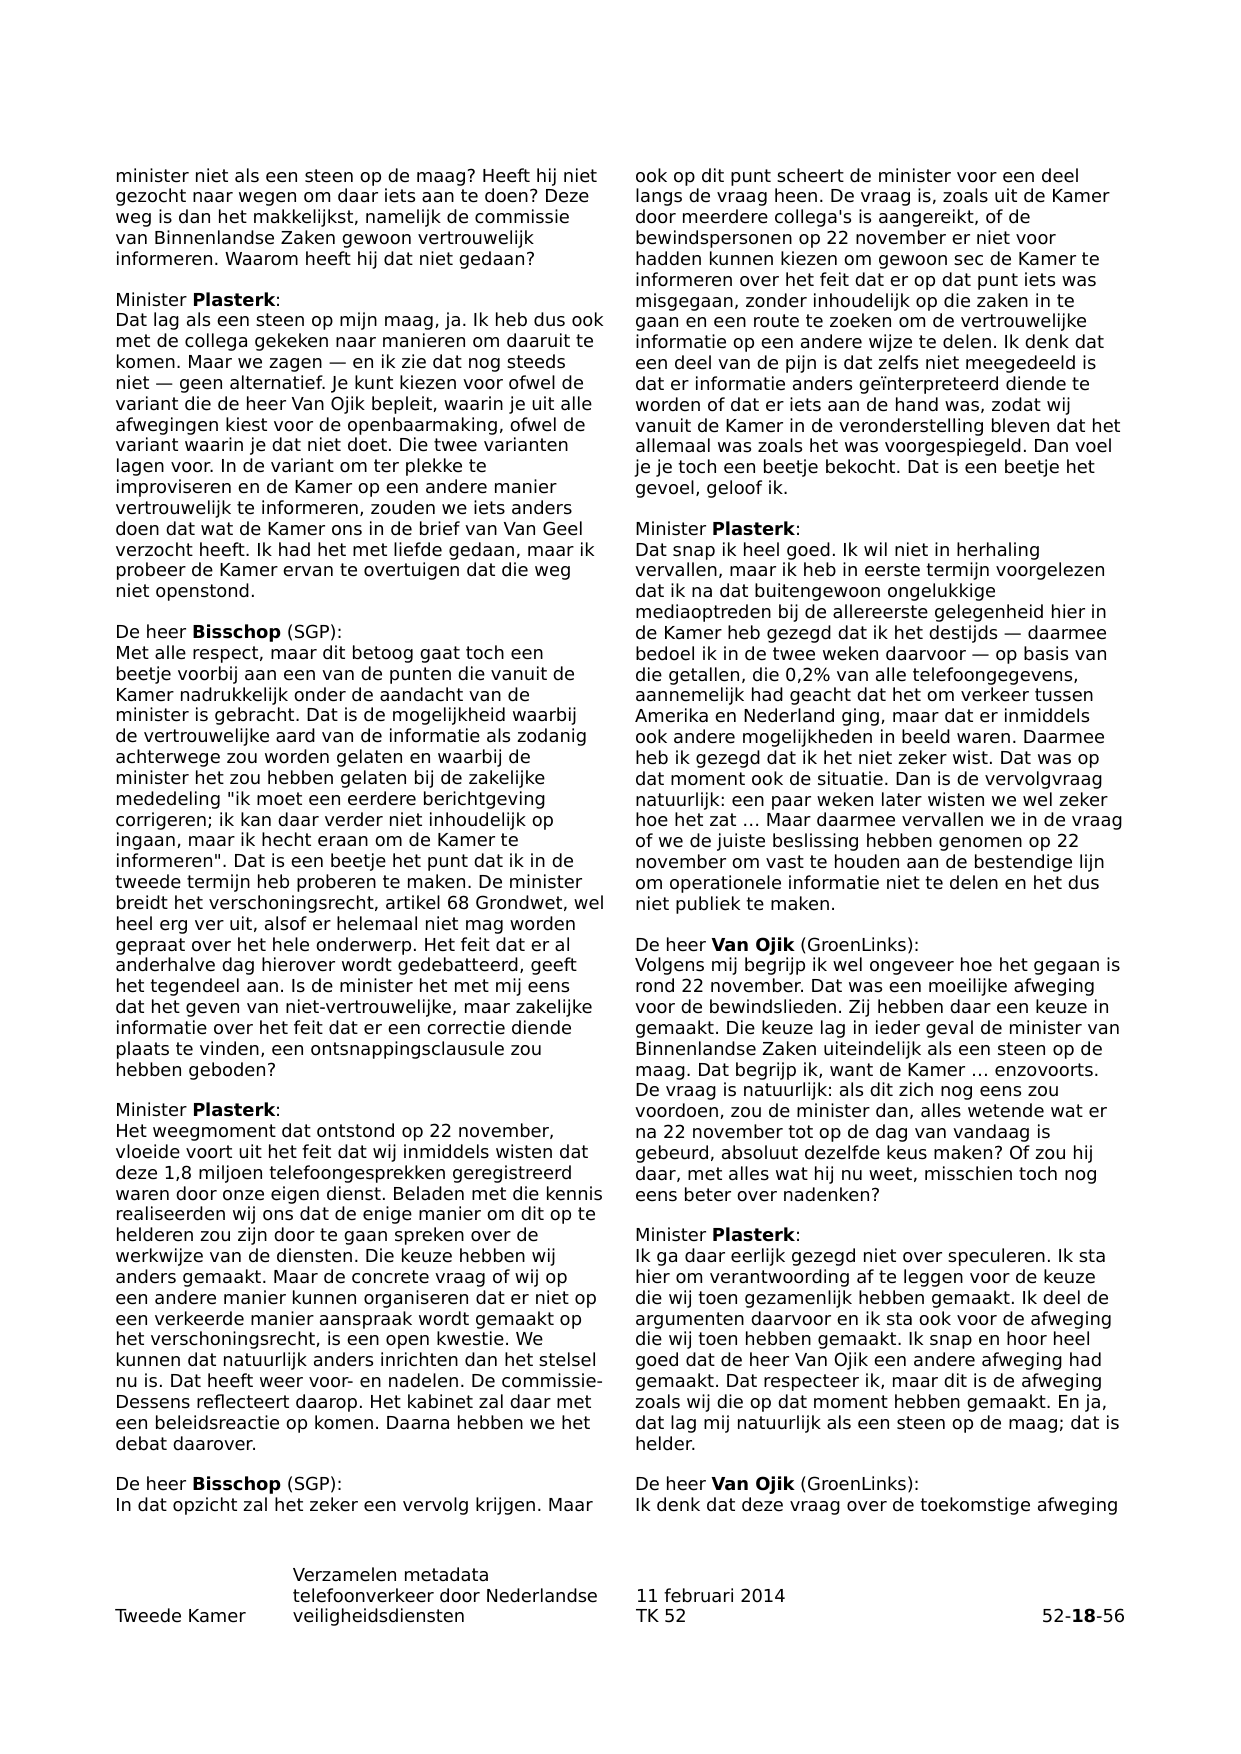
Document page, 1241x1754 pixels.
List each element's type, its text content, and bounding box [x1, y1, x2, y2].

text Ik ga daar eerlijk gezegd niet over speculeren. Ik sta hier om verantwoording af te leggen voor de keuze die wij toen gezamenlijk hebben gemaakt. Ik deel de argumenten daarvoor en ik sta ook voor de afweging die wij toen hebben gemaakt. Ik snap en hoor heel goed dat de heer Van Ojik een andere afweging had gemaakt. Dat respecteer ik, maar dit is de afweging zoals wij die op dat moment hebben gemaakt. En ja, dat lag mij natuurlijk als een steen op de maag; dat is helder. [635, 1246, 1125, 1454]
text De heer Van Ojik (GroenLinks): [635, 934, 1125, 955]
text Dat snap ik heel goed. Ik wil niet in herhaling vervallen, maar ik heb in eerste termijn voorgelezen dat ik na dat buitengewoon ongelukkige mediaoptreden bij de allereerste gelegenheid hier in de Kamer heb gezegd dat ik het destijds — daarmee bedoel ik in de twee weken daarvoor — op basis van die getallen, die 0,2% van alle telefoongegevens, aannemelijk had geacht dat het om verkeer tussen Amerika en Nederland ging, maar dat er inmiddels ook andere mogelijkheden in beeld waren. Daarmee heb ik gezegd dat ik het niet zeker wist. Dat was op dat moment ook de situatie. Dan is de vervolgvraag natuurlijk: een paar weken later wisten we wel zeker hoe het zat … Maar daarmee vervallen we in de vraag of we de juiste beslissing hebben genomen op 22 november om vast te houden aan de bestendige lijn om operationele informatie niet te delen en het dus niet publiek te maken. [635, 539, 1125, 914]
text Dat lag als een steen op mijn maag, ja. Ik heb dus ook met de collega gekeken naar manieren om daaruit te komen. Maar we zagen — en ik zie dat nog steeds niet — geen alternatief. Je kunt kiezen voor ofwel de variant die de heer Van Ojik bepleit, waarin je uit alle afwegingen kiest voor de openbaarmaking, ofwel de variant waarin je dat niet doet. Die twee varianten lagen voor. In de variant om ter plekke te improviseren en de Kamer op een andere manier vertrouwelijk te informeren, zouden we iets anders doen dat wat de Kamer ons in de brief van Van Geel verzocht heeft. Ik had het met liefde gedaan, maar ik probeer de Kamer ervan te overtuigen dat die weg niet openstond. [115, 310, 605, 602]
text Minister Plasterk: [635, 519, 1125, 539]
text De heer Van Ojik (GroenLinks): [635, 1474, 1125, 1495]
text Minister Plasterk: [635, 1225, 1125, 1246]
text Minister Plasterk: [115, 289, 605, 310]
text De heer Bisschop (SGP): [115, 622, 605, 643]
text Het weegmoment dat ontstond op 22 november, vloeide voort uit het feit dat wij inmiddels wisten dat deze 1,8 miljoen telefoongesprekken geregistreerd waren door onze eigen dienst. Beladen met die kennis realiseerden wij ons dat de enige manier om dit op te helderen zou zijn door te gaan spreken over de werkwijze van de diensten. Die keuze hebben wij anders gemaakt. Maar de concrete vraag of wij op een andere manier kunnen organiseren dat er niet op een verkeerde manier aanspraak wordt gemaakt op het verschoningsrecht, is een open kwestie. We kunnen dat natuurlijk anders inrichten dan het stelsel nu is. Dat heeft weer voor- en nadelen. De commissie-Dessens reflecteert daarop. Het kabinet zal daar met een beleidsreactie op komen. Daarna hebben we het debat daarover. [115, 1121, 605, 1454]
text Met alle respect, maar dit betoog gaat toch een beetje voorbij aan een van de punten die vanuit de Kamer nadrukkelijk onder de aandacht van de minister is gebracht. Dat is de mogelijkheid waarbij de vertrouwelijke aard van de informatie als zodanig achterwege zou worden gelaten en waarbij de minister het zou hebben gelaten bij de zakelijke mededeling "ik moet een eerdere berichtgeving corrigeren; ik kan daar verder niet inhoudelijk op ingaan, maar ik hecht eraan om de Kamer te informeren". Dat is een beetje het punt dat ik in de tweede termijn heb proberen te maken. De minister breidt het verschoningsrecht, artikel 68 Grondwet, wel heel erg ver uit, alsof er helemaal niet mag worden gepraat over het hele onderwerp. Het feit dat er al anderhalve dag hierover wordt gedebatteerd, geeft het tegendeel aan. Is de minister het met mij eens dat het geven van niet-vertrouwelijke, maar zakelijke informatie over het feit dat er een correctie diende plaats te vinden, een ontsnappingsclausule zou hebben geboden? [115, 643, 605, 1080]
text De heer Bisschop (SGP): [115, 1474, 605, 1495]
text minister niet als een steen op de maag? Heeft hij niet gezocht naar wegen om daar iets aan te doen? Deze weg is dan het makkelijkst, namelijk de commissie van Binnenlandse Zaken gewoon vertrouwelijk informeren. Waarom heeft hij dat niet gedaan? [115, 165, 605, 269]
text Minister Plasterk: [115, 1100, 605, 1121]
text Volgens mij begrijp ik wel ongeveer hoe het gegaan is rond 22 november. Dat was een moeilijke afweging voor de bewindslieden. Zij hebben daar een keuze in gemaakt. Die keuze lag in ieder geval de minister van Binnenlandse Zaken uiteindelijk als een steen op de maag. Dat begrijp ik, want de Kamer … enzovoorts. De vraag is natuurlijk: als dit zich nog eens zou voordoen, zou de minister dan, alles wetende wat er na 22 november tot op de dag van vandaag is gebeurd, absoluut dezelfde keus maken? Of zou hij daar, met alles wat hij nu weet, misschien toch nog eens beter over nadenken? [635, 955, 1125, 1205]
text ook op dit punt scheert de minister voor een deel langs de vraag heen. De vraag is, zoals uit de Kamer door meerdere collega's is aangereikt, of de bewindspersonen op 22 november er niet voor hadden kunnen kiezen om gewoon sec de Kamer te informeren over het feit dat er op dat punt iets was misgegaan, zonder inhoudelijk op die zaken in te gaan en een route te zoeken om de vertrouwelijke informatie op een andere wijze te delen. Ik denk dat een deel van de pijn is dat zelfs niet meegedeeld is dat er informatie anders geïnterpreteerd diende te worden of dat er iets aan de hand was, zodat wij vanuit de Kamer in de veronderstelling bleven dat het allemaal was zoals het was voorgespiegeld. Dan voel je je toch een beetje bekocht. Dat is een beetje het gevoel, geloof ik. [635, 165, 1125, 499]
text In dat opzicht zal het zeker een vervolg krijgen. Maar [115, 1495, 605, 1516]
text Ik denk dat deze vraag over de toekomstige afweging [635, 1495, 1125, 1516]
